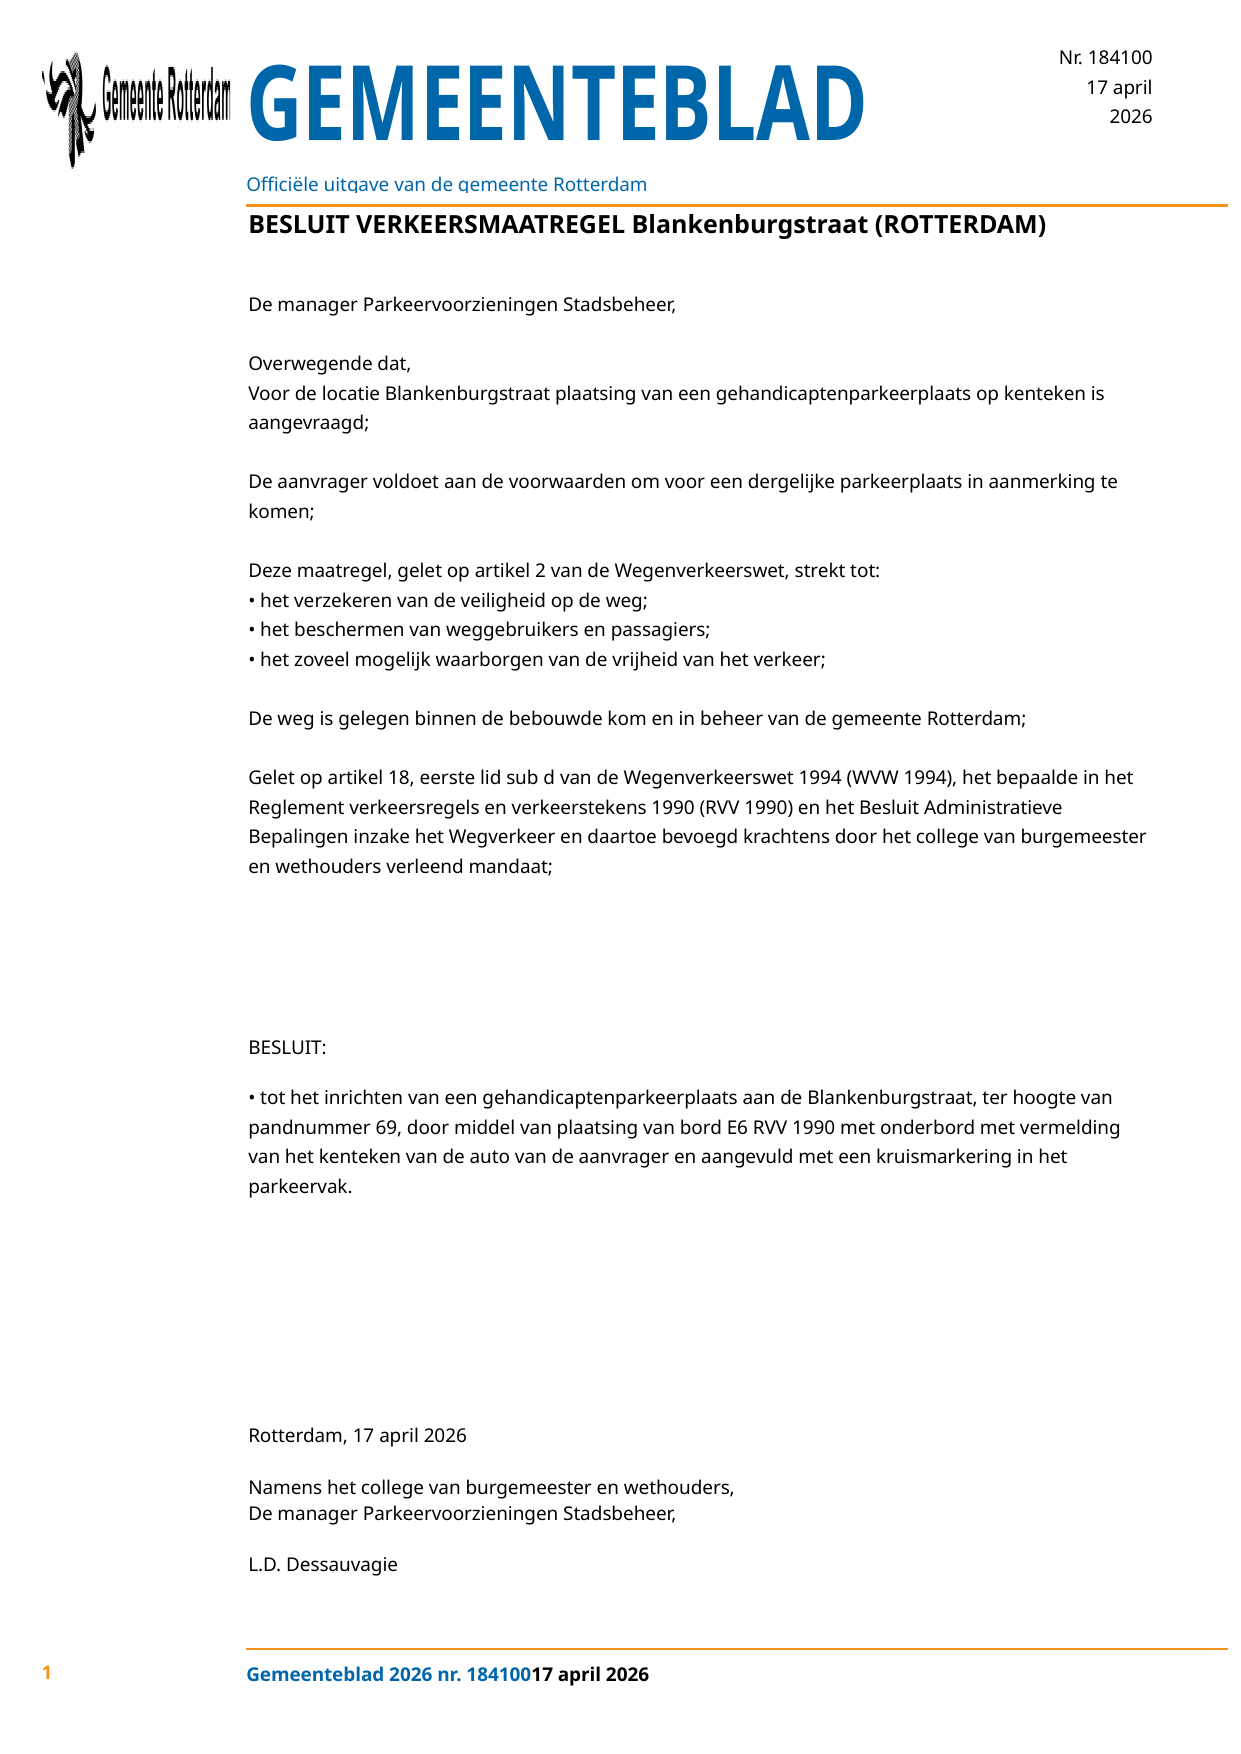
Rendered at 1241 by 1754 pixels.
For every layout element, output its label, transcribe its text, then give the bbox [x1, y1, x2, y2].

text De manager Parkeervoorzieningen Stadsbeheer, [248, 291, 1152, 317]
text • tot het inrichten van een gehandicaptenparkeerplaats aan de Blankenburgstraat, ter hoogte van pandnummer 69, door middel van plaatsing van bord E6 RVV 1990 met onderbord met vermelding van het kenteken van de auto van de aanvrager en aangevuld met een kruismarkering in het parkeervak. [248, 1084, 1152, 1199]
text Voor de locatie Blankenburgstraat plaatsing van een gehandicaptenparkeerplaats op kenteken is aangevraagd; [248, 380, 1152, 435]
text • het beschermen van weggebruikers en passagiers; [248, 616, 1152, 642]
text Namens het college van burgemeester en wethouders, [248, 1474, 1152, 1500]
text Rotterdam, 17 april 2026 [248, 1423, 1152, 1448]
text Deze maatregel, gelet op artikel 2 van de Wegenverkeerswet, strekt tot: [248, 557, 1152, 583]
text • het zoveel mogelijk waarborgen van de vrijheid van het verkeer; [248, 646, 1152, 672]
text BESLUIT VERKEERSMAATREGEL Blankenburgstraat (ROTTERDAM) [248, 207, 1152, 241]
text Gelet op artikel 18, eerste lid sub d van de Wegenverkeerswet 1994 (WVW 1994), het bepaalde in het Reglement verkeersregels en verkeerstekens 1990 (RVV 1990) en het Besluit Administratieve Bepalingen inzake het Wegverkeer en daartoe bevoegd krachtens door het college van burgemeester en wethouders verleend mandaat; [248, 764, 1152, 879]
text • het verzekeren van de veiligheid op de weg; [248, 587, 1152, 613]
text BESLUIT: [248, 1034, 1152, 1060]
text Overwegende dat, [248, 350, 1152, 376]
text De manager Parkeervoorzieningen Stadsbeheer, [248, 1500, 1152, 1526]
text De weg is gelegen binnen de bebouwde kom en in beheer van de gemeente Rotterdam; [248, 705, 1152, 731]
picture [41, 47, 231, 172]
text De aanvrager voldoet aan de voorwaarden om voor een dergelijke parkeerplaats in aanmerking te komen; [248, 468, 1152, 524]
text L.D. Dessauvagie [248, 1551, 1152, 1577]
